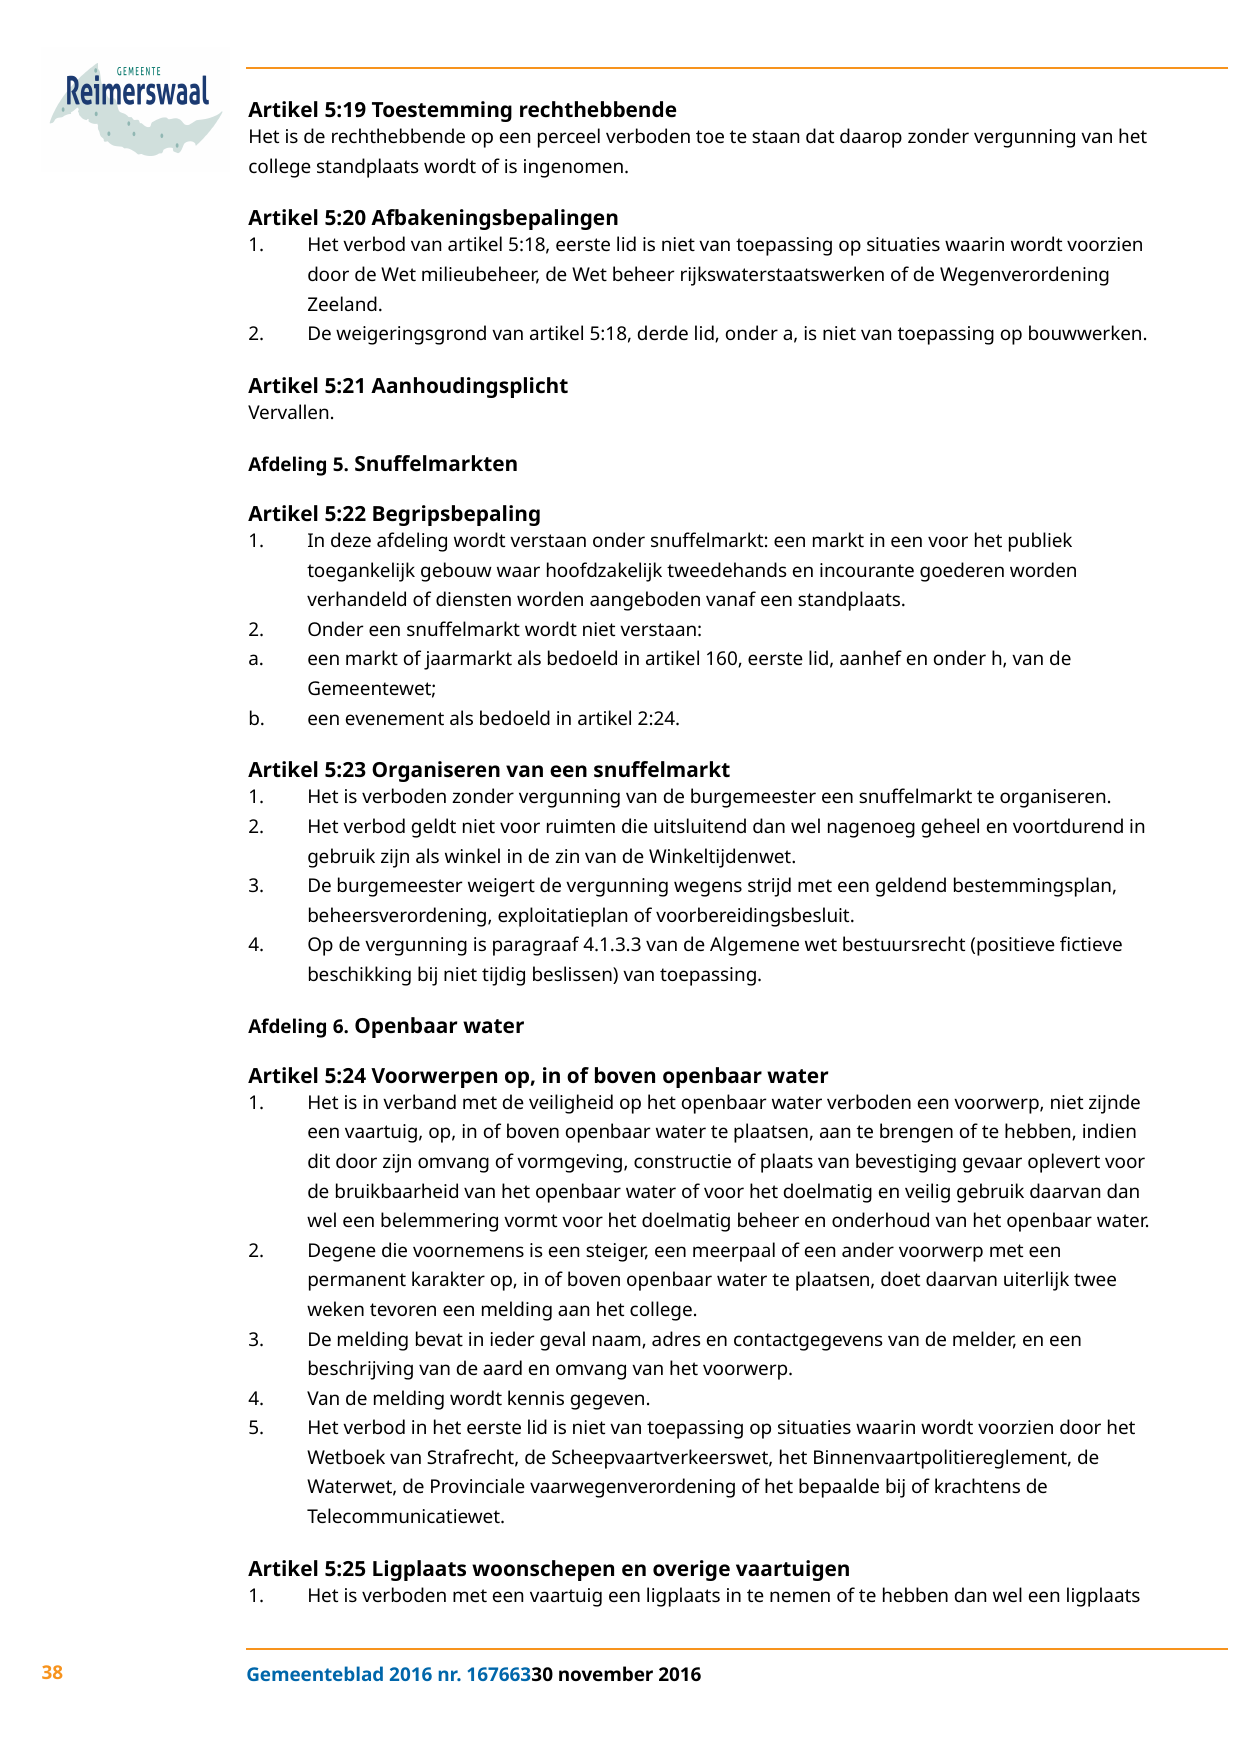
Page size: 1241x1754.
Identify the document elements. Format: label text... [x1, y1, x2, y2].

text Vervallen. [248, 399, 1152, 425]
text Afdeling 6. Openbaar water [248, 1011, 1152, 1040]
list een markt of jaarmarkt als bedoeld in artikel 160, eerste lid, aanhef en onder h, van de Gemeentewet; [248, 646, 1152, 701]
list een evenement als bedoeld in artikel 2:24. [248, 705, 1152, 731]
list De melding bevat in ieder geval naam, adres en contactgegevens van de melder, en een beschrijving van de aard en omvang van het voorwerp. [248, 1326, 1152, 1381]
list Onder een snuffelmarkt wordt niet verstaan: [248, 616, 1152, 642]
text Artikel 5:20 Afbakeningsbepalingen [248, 203, 1152, 232]
text Afdeling 5. Snuffelmarkten [248, 449, 1152, 478]
list De weigeringsgrond van artikel 5:18, derde lid, onder a, is niet van toepassing op bouwwerken. [248, 320, 1152, 346]
list Het is verboden met een vaartuig een ligplaats in te nemen of te hebben dan wel een ligplaats [248, 1582, 1152, 1608]
list Het is verboden zonder vergunning van de burgemeester een snuffelmarkt te organiseren. [248, 784, 1152, 809]
list In deze afdeling wordt verstaan onder snuffelmarkt: een markt in een voor het publiek toegankelijk gebouw waar hoofdzakelijk tweedehands en incourante goederen worden verhandeld of diensten worden aangeboden vanaf een standplaats. [248, 527, 1152, 612]
text Artikel 5:21 Aanhoudingsplicht [248, 371, 1152, 399]
list Het verbod in het eerste lid is niet van toepassing op situaties waarin wordt voorzien door het Wetboek van Strafrecht, de Scheepvaartverkeerswet, het Binnenvaartpolitiereglement, de Waterwet, de Provinciale vaarwegenverordening of het bepaalde bij of krachtens de Telecommunicatiewet. [248, 1414, 1152, 1529]
text Artikel 5:22 Begripsbepaling [248, 499, 1152, 527]
list Van de melding wordt kennis gegeven. [248, 1385, 1152, 1411]
list Het verbod van artikel 5:18, eerste lid is niet van toepassing op situaties waarin wordt voorzien door de Wet milieubeheer, de Wet beheer rijkswaterstaatswerken of de Wegenverordening Zeeland. [248, 232, 1152, 317]
text Artikel 5:19 Toestemming rechthebbende [248, 95, 1152, 123]
text Het is de rechthebbende op een perceel verboden toe te staan dat daarop zonder vergunning van het college standplaats wordt of is ingenomen. [248, 123, 1152, 178]
list Op de vergunning is paragraaf 4.1.3.3 van de Algemene wet bestuursrecht (positieve fictieve beschikking bij niet tijdig beslissen) van toepassing. [248, 932, 1152, 987]
list De burgemeester weigert de vergunning wegens strijd met een geldend bestemmingsplan, beheersverordening, exploitatieplan of voorbereidingsbesluit. [248, 872, 1152, 928]
list Het verbod geldt niet voor ruimten die uitsluitend dan wel nagenoeg geheel en voortdurend in gebruik zijn als winkel in de zin van de Winkeltijdenwet. [248, 813, 1152, 868]
picture [41, 47, 231, 172]
text Artikel 5:24 Voorwerpen op, in of boven openbaar water [248, 1061, 1152, 1089]
list Degene die voornemens is een steiger, een meerpaal of een ander voorwerp met een permanent karakter op, in of boven openbaar water te plaatsen, doet daarvan uiterlijk twee weken tevoren een melding aan het college. [248, 1237, 1152, 1322]
text Artikel 5:23 Organiseren van een snuffelmarkt [248, 755, 1152, 784]
list Het is in verband met de veiligheid op het openbaar water verboden een voorwerp, niet zijnde een vaartuig, op, in of boven openbaar water te plaatsen, aan te brengen of te hebben, indien dit door zijn omvang of vormgeving, constructie of plaats van bevestiging gevaar oplevert voor de bruikbaarheid van het openbaar water of voor het doelmatig en veilig gebruik daarvan dan wel een belemmering vormt voor het doelmatig beheer en onderhoud van het openbaar water. [248, 1089, 1152, 1233]
text Artikel 5:25 Ligplaats woonschepen en overige vaartuigen [248, 1554, 1152, 1582]
